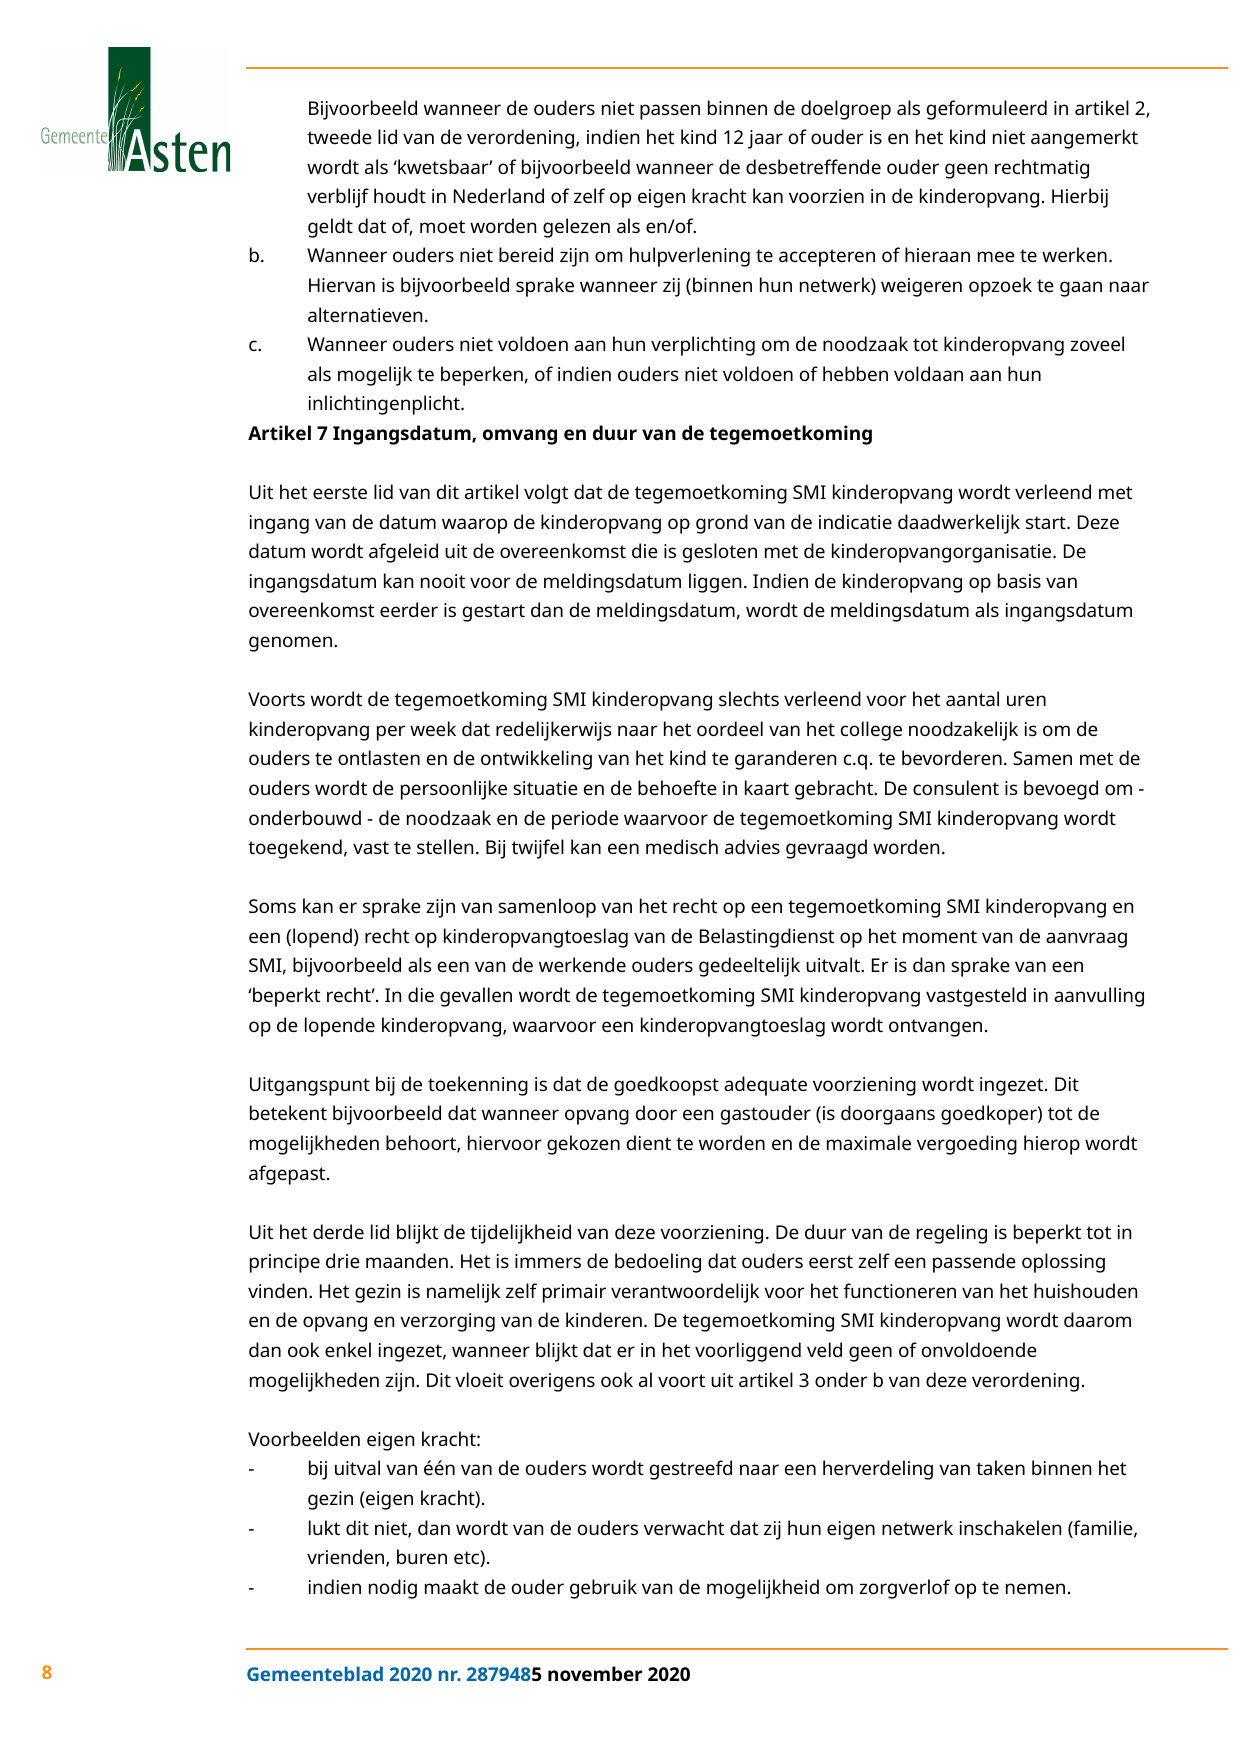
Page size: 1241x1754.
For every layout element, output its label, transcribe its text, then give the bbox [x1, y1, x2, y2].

list indien nodig maakt de ouder gebruik van de mogelijkheid om zorgverlof op te nemen. [248, 1574, 1152, 1600]
text Soms kan er sprake zijn van samenloop van het recht op een tegemoetkoming SMI kinderopvang en een (lopend) recht op kinderopvangtoeslag van de Belastingdienst op het moment van de aanvraag SMI, bijvoorbeeld als een van de werkende ouders gedeeltelijk uitvalt. Er is dan sprake van een ‘beperkt recht’. In die gevallen wordt de tegemoetkoming SMI kinderopvang vastgesteld in aanvulling op de lopende kinderopvang, waarvoor een kinderopvangtoeslag wordt ontvangen. [248, 893, 1152, 1038]
list Bijvoorbeeld wanneer de ouders niet passen binnen de doelgroep als geformuleerd in artikel 2, tweede lid van de verordening, indien het kind 12 jaar of ouder is en het kind niet aangemerkt wordt als ‘kwetsbaar’ of bijvoorbeeld wanneer de desbetreffende ouder geen rechtmatig verblijf houdt in Nederland of zelf op eigen kracht kan voorzien in de kinderopvang. Hierbij geldt dat of, moet worden gelezen als en/of. [248, 95, 1152, 239]
text Uitgangspunt bij de toekenning is dat de goedkoopst adequate voorziening wordt ingezet. Dit betekent bijvoorbeeld dat wanneer opvang door een gastouder (is doorgaans goedkoper) tot de mogelijkheden behoort, hiervoor gekozen dient te worden en de maximale vergoeding hierop wordt afgepast. [248, 1071, 1152, 1186]
text Uit het eerste lid van dit artikel volgt dat de tegemoetkoming SMI kinderopvang wordt verleend met ingang van de datum waarop de kinderopvang op grond van de indicatie daadwerkelijk start. Deze datum wordt afgeleid uit de overeenkomst die is gesloten met de kinderopvangorganisatie. De ingangsdatum kan nooit voor de meldingsdatum liggen. Indien de kinderopvang op basis van overeenkomst eerder is gestart dan de meldingsdatum, wordt de meldingsdatum als ingangsdatum genomen. [248, 479, 1152, 653]
text Artikel 7 Ingangsdatum, omvang en duur van de tegemoetkoming [248, 420, 1152, 446]
text Voorbeelden eigen kracht: [248, 1426, 1152, 1452]
list Wanneer ouders niet voldoen aan hun verplichting om de noodzaak tot kinderopvang zoveel als mogelijk te beperken, of indien ouders niet voldoen of hebben voldaan aan hun inlichtingenplicht. [248, 331, 1152, 416]
text Uit het derde lid blijkt de tijdelijkheid van deze voorziening. De duur van de regeling is beperkt tot in principe drie maanden. Het is immers de bedoeling dat ouders eerst zelf een passende oplossing vinden. Het gezin is namelijk zelf primair verantwoordelijk voor het functioneren van het huishouden en de opvang en verzorging van de kinderen. De tegemoetkoming SMI kinderopvang wordt daarom dan ook enkel ingezet, wanneer blijkt dat er in het voorliggend veld geen of onvoldoende mogelijkheden zijn. Dit vloeit overigens ook al voort uit artikel 3 onder b van deze verordening. [248, 1219, 1152, 1393]
list lukt dit niet, dan wordt van de ouders verwacht dat zij hun eigen netwerk inschakelen (familie, vrienden, buren etc). [248, 1515, 1152, 1570]
text Voorts wordt de tegemoetkoming SMI kinderopvang slechts verleend voor het aantal uren kinderopvang per week dat redelijkerwijs naar het oordeel van het college noodzakelijk is om de ouders te ontlasten en de ontwikkeling van het kind te garanderen c.q. te bevorderen. Samen met de ouders wordt de persoonlijke situatie en de behoefte in kaart gebracht. De consulent is bevoegd om - onderbouwd - de noodzaak en de periode waarvoor de tegemoetkoming SMI kinderopvang wordt toegekend, vast te stellen. Bij twijfel kan een medisch advies gevraagd worden. [248, 686, 1152, 860]
list bij uitval van één van de ouders wordt gestreefd naar een herverdeling van taken binnen het gezin (eigen kracht). [248, 1456, 1152, 1511]
picture [41, 47, 231, 172]
list Wanneer ouders niet bereid zijn om hulpverlening te accepteren of hieraan mee te werken. Hiervan is bijvoorbeeld sprake wanneer zij (binnen hun netwerk) weigeren opzoek te gaan naar alternatieven. [248, 243, 1152, 328]
